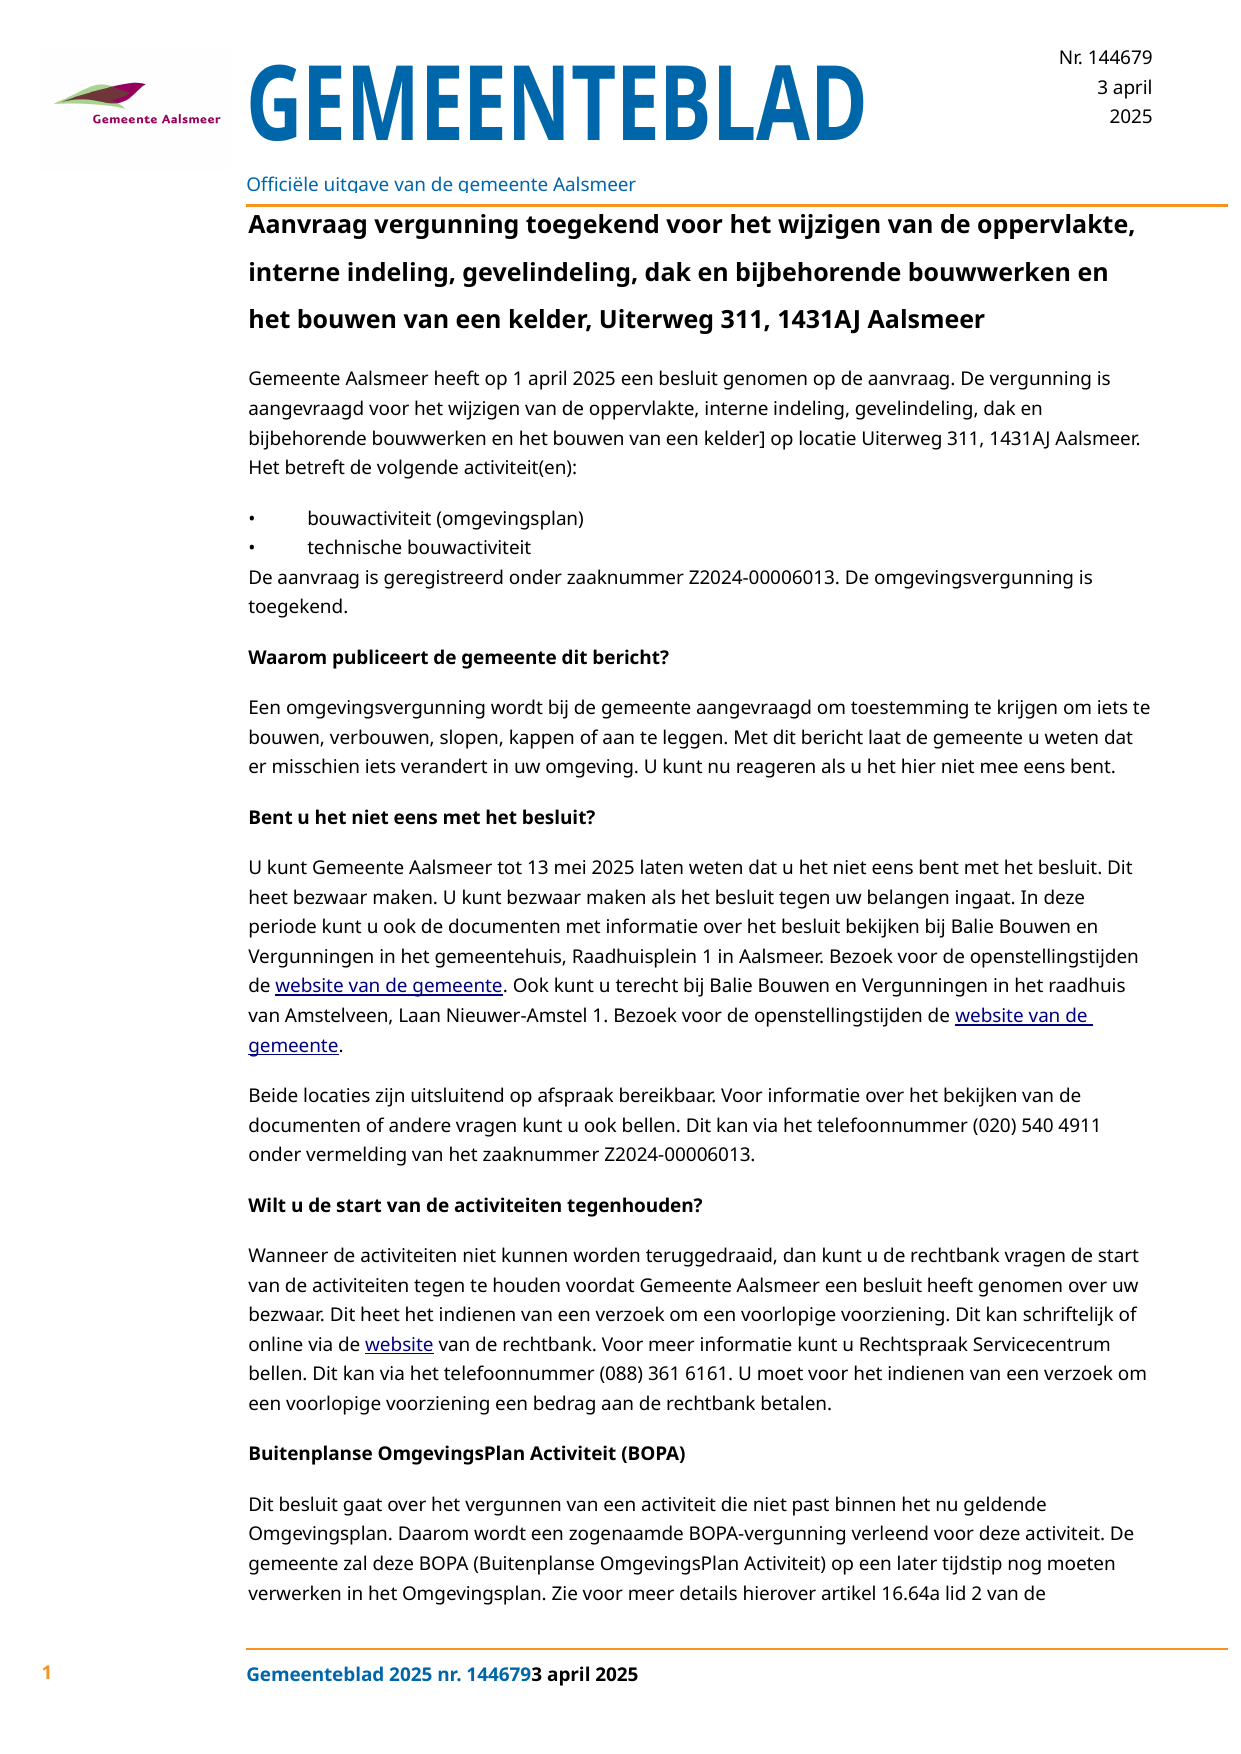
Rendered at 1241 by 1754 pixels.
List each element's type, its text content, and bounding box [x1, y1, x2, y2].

list technische bouwactiviteit [248, 534, 1152, 560]
text Een omgevingsvergunning wordt bij de gemeente aangevraagd om toestemming te krijgen om iets te bouwen, verbouwen, slopen, kappen of aan te leggen. Met dit bericht laat de gemeente u weten dat er misschien iets verandert in uw omgeving. U kunt nu reageren als u het hier niet mee eens bent. [248, 694, 1152, 779]
text Gemeente Aalsmeer heeft op 1 april 2025 een besluit genomen op de aanvraag. De vergunning is aangevraagd voor het wijzigen van de oppervlakte, interne indeling, gevelindeling, dak en bijbehorende bouwwerken en het bouwen van een kelder] op locatie Uiterweg 311, 1431AJ Aalsmeer. Het betreft de volgende activiteit(en): [248, 366, 1152, 480]
text U kunt Gemeente Aalsmeer tot 13 mei 2025 laten weten dat u het niet eens bent met het besluit. Dit heet bezwaar maken. U kunt bezwaar maken als het besluit tegen uw belangen ingaat. In deze periode kunt u ook de documenten met informatie over het besluit bekijken bij Balie Bouwen en Vergunningen in het gemeentehuis, Raadhuisplein 1 in Aalsmeer. Bezoek voor de openstellingstijden de website van de gemeente. Ook kunt u terecht bij Balie Bouwen en Vergunningen in het raadhuis van Amstelveen, Laan Nieuwer-Amstel 1. Bezoek voor de openstellingstijden de website van de gemeente. [248, 854, 1152, 1057]
text Wanneer de activiteiten niet kunnen worden teruggedraaid, dan kunt u de rechtbank vragen de start van de activiteiten tegen te houden voordat Gemeente Aalsmeer een besluit heeft genomen over uw bezwaar. Dit heet het indienen van een verzoek om een voorlopige voorziening. Dit kan schriftelijk of online via de website van de rechtbank. Voor meer informatie kunt u Rechtspraak Servicecentrum bellen. Dit kan via het telefoonnummer (088) 361 6161. U moet voor het indienen van een verzoek om een voorlopige voorziening een bedrag aan de rechtbank betalen. [248, 1242, 1152, 1416]
text Buitenplanse OmgevingsPlan Activiteit (BOPA) [248, 1441, 1152, 1466]
text Dit besluit gaat over het vergunnen van een activiteit die niet past binnen het nu geldende Omgevingsplan. Daarom wordt een zogenaamde BOPA-vergunning verleend voor deze activiteit. De gemeente zal deze BOPA (Buitenplanse OmgevingsPlan Activiteit) op een later tijdstip nog moeten verwerken in het Omgevingsplan. Zie voor meer details hierover artikel 16.64a lid 2 van de [248, 1491, 1152, 1605]
list bouwactiviteit (omgevingsplan) [248, 505, 1152, 530]
text De aanvraag is geregistreerd onder zaaknummer Z2024-00006013. De omgevingsvergunning is toegekend. [248, 564, 1152, 619]
text Beide locaties zijn uitsluitend op afspraak bereikbaar. Voor informatie over het bekijken van de documenten of andere vragen kunt u ook bellen. Dit kan via het telefoonnummer (020) 540 4911 onder vermelding van het zaaknummer Z2024-00006013. [248, 1082, 1152, 1167]
text Aanvraag vergunning toegekend voor het wijzigen van de oppervlakte, interne indeling, gevelindeling, dak en bijbehorende bouwwerken en het bouwen van een kelder, Uiterweg 311, 1431AJ Aalsmeer [248, 207, 1152, 336]
picture [41, 47, 231, 172]
text Wilt u de start van de activiteiten tegenhouden? [248, 1192, 1152, 1217]
text Bent u het niet eens met het besluit? [248, 804, 1152, 829]
text Waarom publiceert de gemeente dit bericht? [248, 644, 1152, 669]
